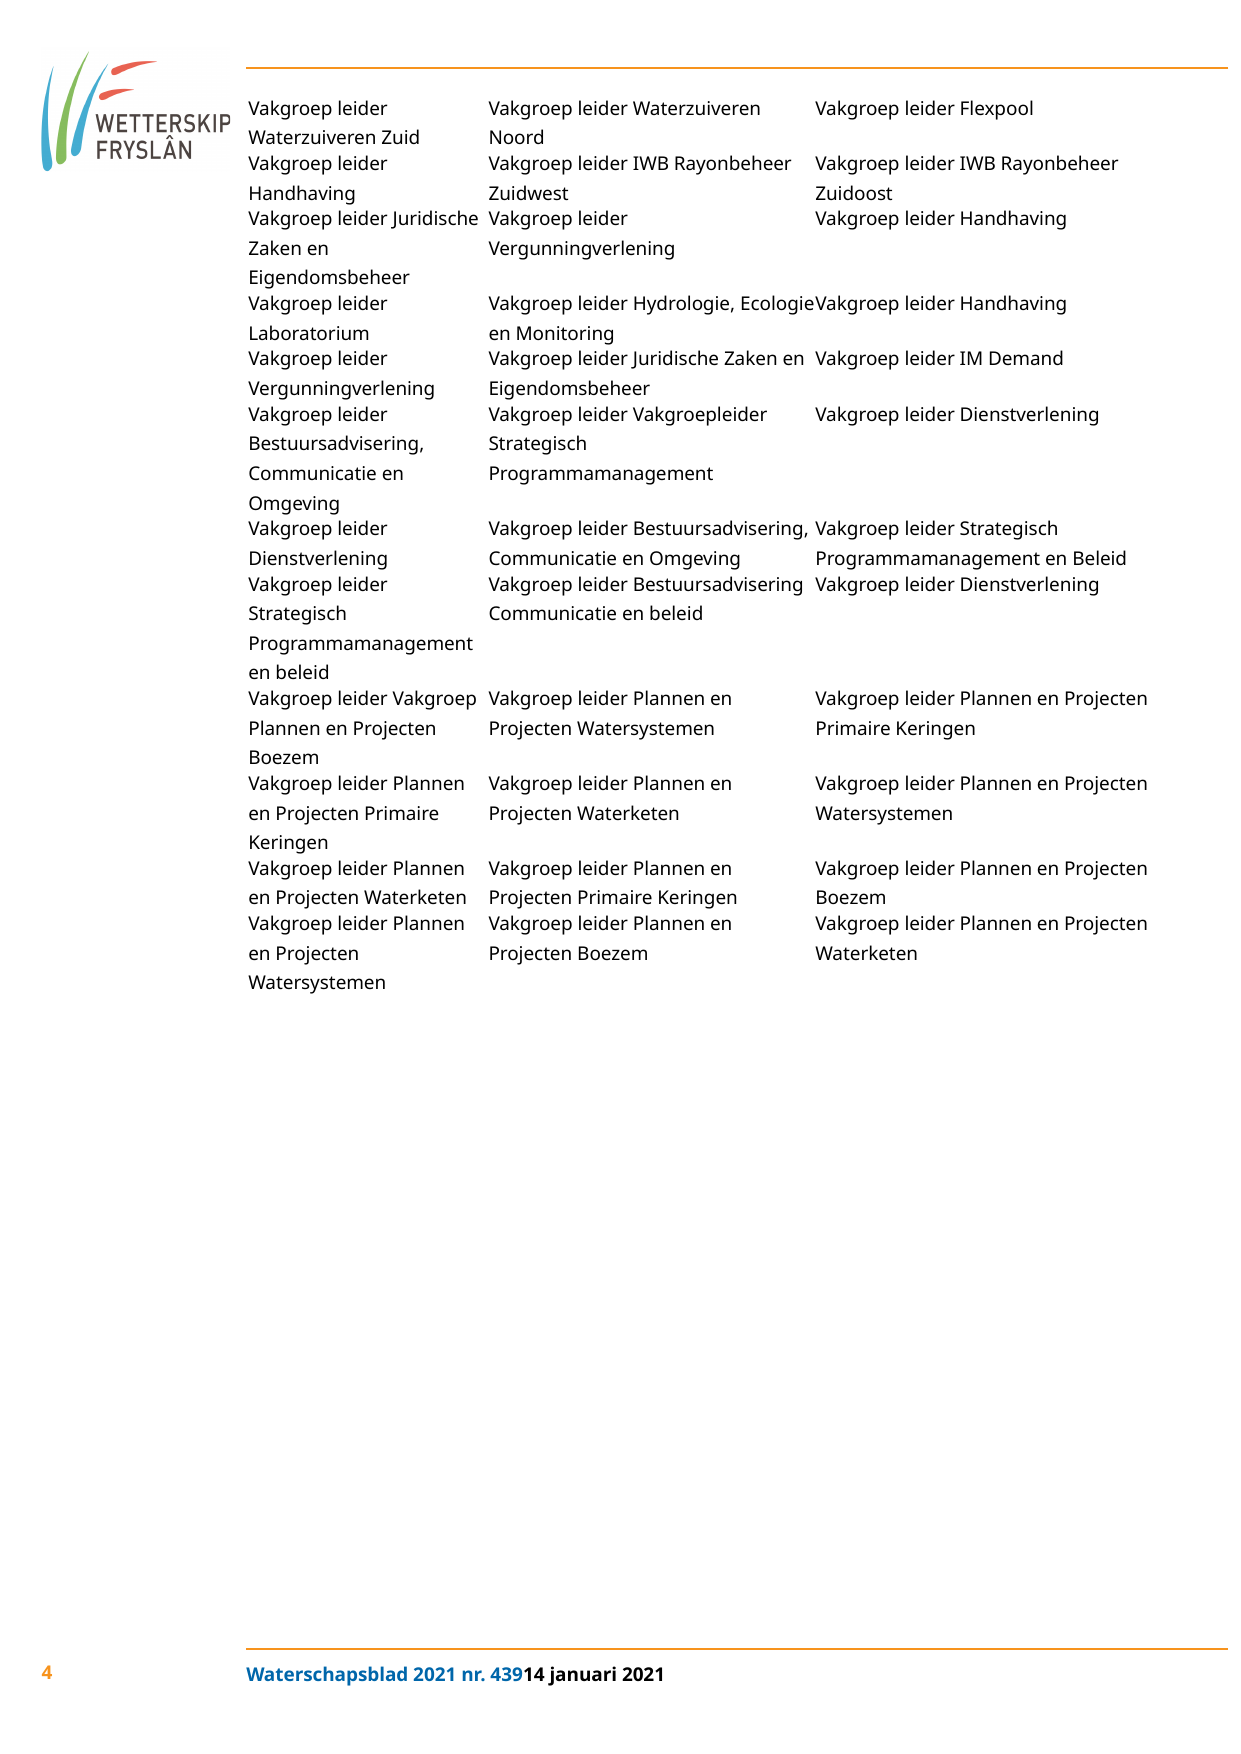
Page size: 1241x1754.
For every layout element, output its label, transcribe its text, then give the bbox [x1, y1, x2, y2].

table_cell Vakgroep leider Plannen en Projecten Primaire Keringen [815, 685, 1152, 770]
table_cell Vakgroep leider Bestuursadvisering Communicatie en beleid [488, 571, 815, 685]
table_cell Vakgroep leider Dienstverlening [815, 401, 1152, 515]
table_cell Vakgroep leider Bestuursadvisering, Communicatie en Omgeving [248, 401, 488, 515]
table_cell Vakgroep leider Bestuursadvisering, Communicatie en Omgeving [488, 515, 815, 571]
table_cell Vakgroep leider Laboratorium [248, 290, 488, 346]
table_cell Vakgroep leider Waterzuiveren Zuid [248, 95, 488, 150]
table_cell Vakgroep leider Plannen en Projecten Watersystemen [248, 910, 488, 995]
table_cell Vakgroep leider IM Demand [815, 346, 1152, 401]
table_cell Vakgroep leider IWB Rayonbeheer Zuidwest [488, 150, 815, 205]
table_cell Vakgroep leider Hydrologie, Ecologie en Monitoring [488, 290, 815, 346]
table_cell Vakgroep leider IWB Rayonbeheer Zuidoost [815, 150, 1152, 205]
table_cell Vakgroep leider Flexpool [815, 95, 1152, 150]
table_cell Vakgroep leider Juridische Zaken en Eigendomsbeheer [488, 346, 815, 401]
table_cell Vakgroep leider Plannen en Projecten Boezem [815, 855, 1152, 910]
table_cell Vakgroep leider Vakgroepleider Strategisch Programmamanagement [488, 401, 815, 515]
table_cell Vakgroep leider Plannen en Projecten Boezem [488, 910, 815, 995]
table_cell Vakgroep leider Handhaving [815, 205, 1152, 290]
table_cell Vakgroep leider Juridische Zaken en Eigendomsbeheer [248, 205, 488, 290]
table_cell Vakgroep leider Strategisch Programmamanagement en Beleid [815, 515, 1152, 571]
table_cell Vakgroep leider Vakgroep Plannen en Projecten Boezem [248, 685, 488, 770]
table_cell Vakgroep leider Plannen en Projecten Waterketen [488, 770, 815, 855]
table_cell Vakgroep leider Waterzuiveren Noord [488, 95, 815, 150]
table_cell Vakgroep leider Plannen en Projecten Watersystemen [488, 685, 815, 770]
table_cell Vakgroep leider Handhaving [248, 150, 488, 205]
table_cell Vakgroep leider Plannen en Projecten Watersystemen [815, 770, 1152, 855]
table_cell Vakgroep leider Plannen en Projecten Waterketen [248, 855, 488, 910]
table_cell Vakgroep leider Plannen en Projecten Primaire Keringen [488, 855, 815, 910]
table_cell Vakgroep leider Dienstverlening [248, 515, 488, 571]
table_cell Vakgroep leider Handhaving [815, 290, 1152, 346]
table_cell Vakgroep leider Vergunningverlening [488, 205, 815, 290]
table_cell Vakgroep leider Strategisch Programmamanagement en beleid [248, 571, 488, 685]
table_cell Vakgroep leider Dienstverlening [815, 571, 1152, 685]
table_cell Vakgroep leider Plannen en Projecten Waterketen [815, 910, 1152, 995]
table_cell Vakgroep leider Plannen en Projecten Primaire Keringen [248, 770, 488, 855]
picture [41, 47, 231, 172]
table_cell Vakgroep leider Vergunningverlening [248, 346, 488, 401]
